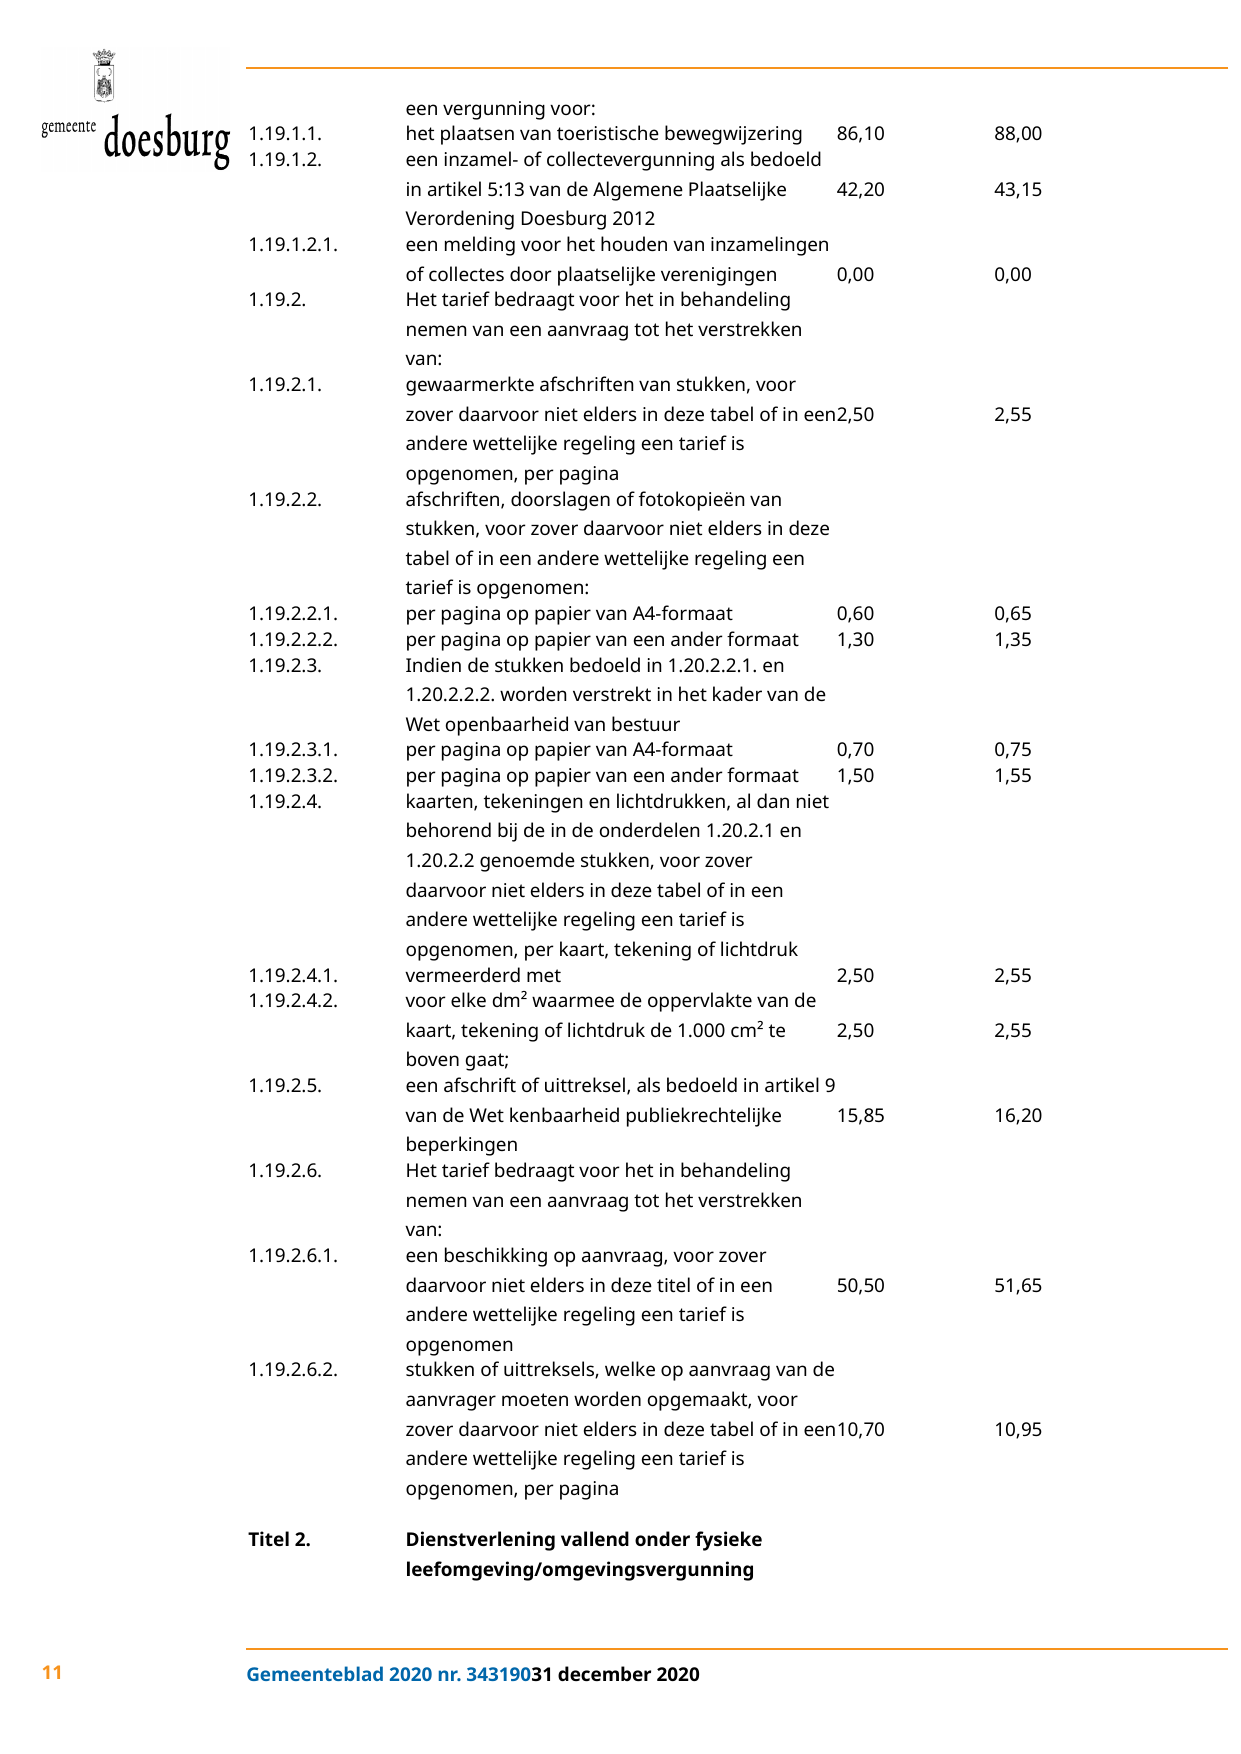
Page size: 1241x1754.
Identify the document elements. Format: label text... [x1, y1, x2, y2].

table_cell 88,00 [994, 121, 1152, 146]
table_cell per pagina op papier van A4-formaat [405, 737, 837, 762]
table_cell [405, 1501, 837, 1526]
table_cell 86,10 [837, 121, 994, 146]
table_cell [994, 788, 1152, 962]
table_cell 10,95 [994, 1357, 1152, 1501]
table_cell 1.19.1.2. [248, 146, 405, 231]
table_cell [405, 1582, 837, 1607]
table_cell [994, 1582, 1152, 1607]
table_cell 1.19.2.6.1. [248, 1242, 405, 1357]
table_cell het plaatsen van toeristische bewegwijzering [405, 121, 837, 146]
table_cell [248, 95, 405, 121]
table_cell 16,20 [994, 1073, 1152, 1157]
table_cell 1,50 [837, 763, 994, 788]
table_cell 0,70 [837, 737, 994, 762]
table_cell Het tarief bedraagt voor het in behandeling nemen van een aanvraag tot het verstrekken van: [405, 286, 837, 371]
table_cell 50,50 [837, 1242, 994, 1357]
table_cell 1,55 [994, 763, 1152, 788]
table_cell [994, 1526, 1152, 1582]
table_cell 1.19.2.5. [248, 1073, 405, 1157]
table_cell 1.19.2.2. [248, 486, 405, 600]
table_cell 1.19.2.3.2. [248, 763, 405, 788]
table_cell kaarten, tekeningen en lichtdrukken, al dan niet behorend bij de in de onderdelen 1.20.2.1 en 1.20.2.2 genoemde stukken, voor zover daarvoor niet elders in deze tabel of in een andere wettelijke regeling een tarief is opgenomen, per kaart, tekening of lichtdruk [405, 788, 837, 962]
table_cell 2,55 [994, 988, 1152, 1072]
table_cell [837, 1582, 994, 1607]
table_cell [994, 486, 1152, 600]
table_cell [837, 95, 994, 121]
table_cell per pagina op papier van een ander formaat [405, 763, 837, 788]
table_cell [837, 286, 994, 371]
table_cell 0,60 [837, 600, 994, 626]
table_cell 1.19.2.1. [248, 371, 405, 486]
table_cell [248, 1501, 405, 1526]
table_cell 1.19.2.3. [248, 652, 405, 737]
table_cell 2,50 [837, 988, 994, 1072]
table_cell per pagina op papier van een ander formaat [405, 626, 837, 652]
table_cell 43,15 [994, 146, 1152, 231]
table_cell 0,00 [837, 231, 994, 286]
table_cell [994, 1157, 1152, 1242]
table_cell [837, 1501, 994, 1526]
table_cell 15,85 [837, 1073, 994, 1157]
table_cell een afschrift of uittreksel, als bedoeld in artikel 9 van de Wet kenbaarheid publiekrechtelijke beperkingen [405, 1073, 837, 1157]
table_cell per pagina op papier van A4-formaat [405, 600, 837, 626]
table_cell 2,50 [837, 371, 994, 486]
table_cell 51,65 [994, 1242, 1152, 1357]
table_cell 1.19.2.2.2. [248, 626, 405, 652]
table_cell 0,65 [994, 600, 1152, 626]
table_cell [837, 788, 994, 962]
table_cell een melding voor het houden van inzamelingen of collectes door plaatselijke verenigingen [405, 231, 837, 286]
table_cell [994, 652, 1152, 737]
table_cell 0,75 [994, 737, 1152, 762]
table_cell 1,30 [837, 626, 994, 652]
table_cell 1.19.2.6.2. [248, 1357, 405, 1501]
table_cell [837, 1157, 994, 1242]
picture [41, 47, 231, 172]
table_cell [837, 486, 994, 600]
table_cell 1.19.2.6. [248, 1157, 405, 1242]
table_cell een beschikking op aanvraag, voor zover daarvoor niet elders in deze titel of in een andere wettelijke regeling een tarief is opgenomen [405, 1242, 837, 1357]
table_cell 2,50 [837, 962, 994, 987]
table_cell 1.19.2.3.1. [248, 737, 405, 762]
table_cell [248, 1582, 405, 1607]
table_cell 1.19.2.2.1. [248, 600, 405, 626]
table_cell Dienstverlening vallend onder fysieke leefomgeving/omgevingsvergunning [405, 1526, 837, 1582]
table_cell vermeerderd met [405, 962, 837, 987]
table_cell voor elke dm² waarmee de oppervlakte van de kaart, tekening of lichtdruk de 1.000 cm² te boven gaat; [405, 988, 837, 1072]
table_cell [994, 1501, 1152, 1526]
table_cell [994, 95, 1152, 121]
table_cell 1.19.2.4.2. [248, 988, 405, 1072]
table_cell afschriften, doorslagen of fotokopieën van stukken, voor zover daarvoor niet elders in deze tabel of in een andere wettelijke regeling een tarief is opgenomen: [405, 486, 837, 600]
table_cell 10,70 [837, 1357, 994, 1501]
table_cell 42,20 [837, 146, 994, 231]
table_cell Titel 2. [248, 1526, 405, 1582]
table_cell een vergunning voor: [405, 95, 837, 121]
table_cell [994, 286, 1152, 371]
table_cell Het tarief bedraagt voor het in behandeling nemen van een aanvraag tot het verstrekken van: [405, 1157, 837, 1242]
table_cell gewaarmerkte afschriften van stukken, voor zover daarvoor niet elders in deze tabel of in een andere wettelijke regeling een tarief is opgenomen, per pagina [405, 371, 837, 486]
table_cell 1.19.2. [248, 286, 405, 371]
table_cell 2,55 [994, 962, 1152, 987]
table_cell stukken of uittreksels, welke op aanvraag van de aanvrager moeten worden opgemaakt, voor zover daarvoor niet elders in deze tabel of in een andere wettelijke regeling een tarief is opgenomen, per pagina [405, 1357, 837, 1501]
table_cell [837, 652, 994, 737]
table_cell Indien de stukken bedoeld in 1.20.2.2.1. en 1.20.2.2.2. worden verstrekt in het kader van de Wet openbaarheid van bestuur [405, 652, 837, 737]
table_cell 1.19.2.4. [248, 788, 405, 962]
table_cell 1,35 [994, 626, 1152, 652]
table_cell 1.19.1.2.1. [248, 231, 405, 286]
table_cell 1.19.2.4.1. [248, 962, 405, 987]
table_cell 1.19.1.1. [248, 121, 405, 146]
table_cell [837, 1526, 994, 1582]
table_cell een inzamel- of collectevergunning als bedoeld in artikel 5:13 van de Algemene Plaatselijke Verordening Doesburg 2012 [405, 146, 837, 231]
table_cell 0,00 [994, 231, 1152, 286]
table_cell 2,55 [994, 371, 1152, 486]
